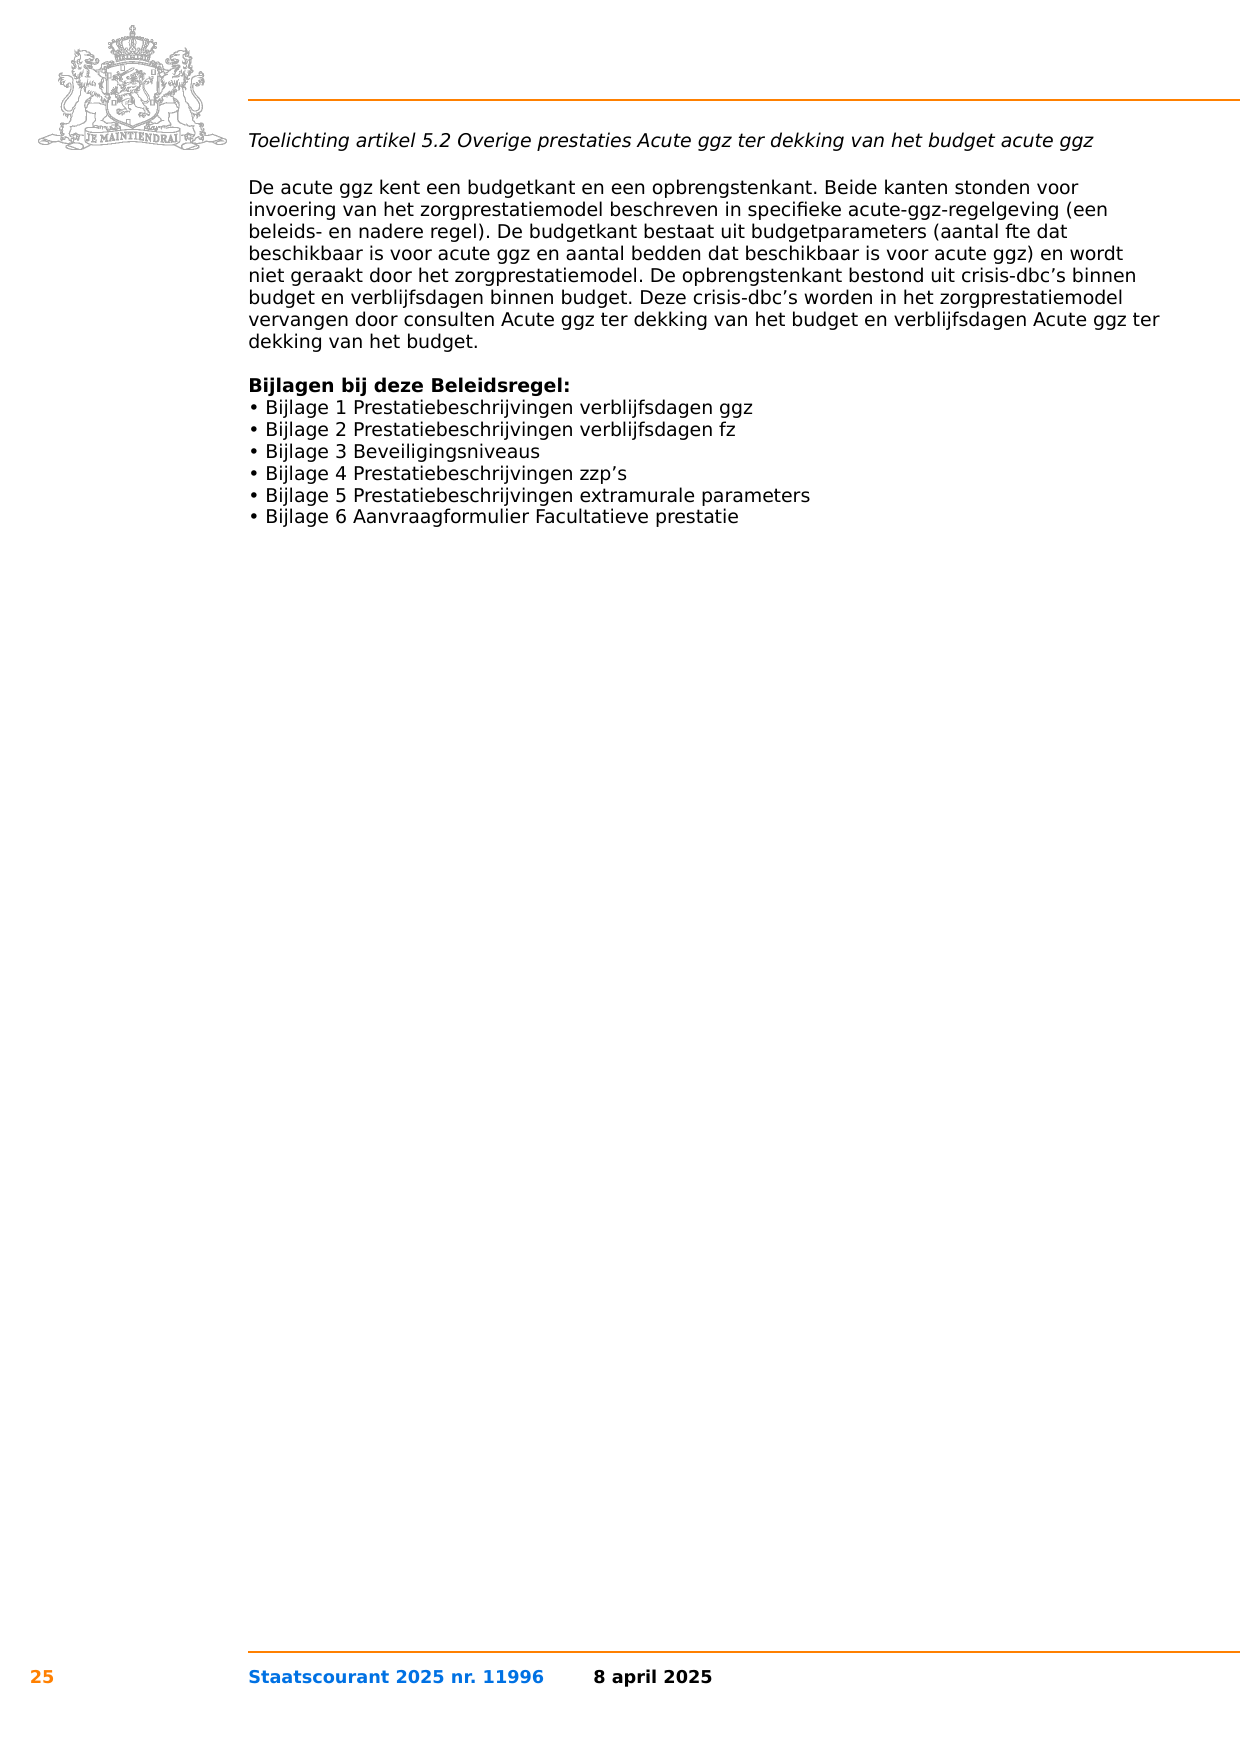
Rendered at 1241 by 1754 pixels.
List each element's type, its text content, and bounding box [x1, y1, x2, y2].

text De acute ggz kent een budgetkant en een opbrengstenkant. Beide kanten stonden voor invoering van het zorgprestatiemodel beschreven in specifieke acute-ggz-regelgeving (een beleids- en nadere regel). De budgetkant bestaat uit budgetparameters (aantal fte dat beschikbaar is voor acute ggz en aantal bedden dat beschikbaar is voor acute ggz) en wordt niet geraakt door het zorgprestatiemodel. De opbrengstenkant bestond uit crisis-dbc’s binnen budget en verblijfsdagen binnen budget. Deze crisis-dbc’s worden in het zorgprestatiemodel vervangen door consulten Acute ggz ter dekking van het budget en verblijfsdagen Acute ggz ter dekking van het budget. [248, 177, 1163, 353]
text • Bijlage 3 Beveiligingsniveaus [248, 441, 1163, 462]
text Bijlagen bij deze Beleidsregel: [248, 374, 1163, 397]
picture [38, 25, 227, 150]
text • Bijlage 6 Aanvraagformulier Facultatieve prestatie [248, 506, 1163, 528]
text • Bijlage 5 Prestatiebeschrijvingen extramurale parameters [248, 484, 1163, 506]
text • Bijlage 2 Prestatiebeschrijvingen verblijfsdagen fz [248, 418, 1163, 441]
subtitle Toelichting artikel 5.2 Overige prestaties Acute ggz ter dekking van het budget acute ggz [248, 130, 1163, 152]
text • Bijlage 4 Prestatiebeschrijvingen zzp’s [248, 462, 1163, 484]
text • Bijlage 1 Prestatiebeschrijvingen verblijfsdagen ggz [248, 397, 1163, 418]
